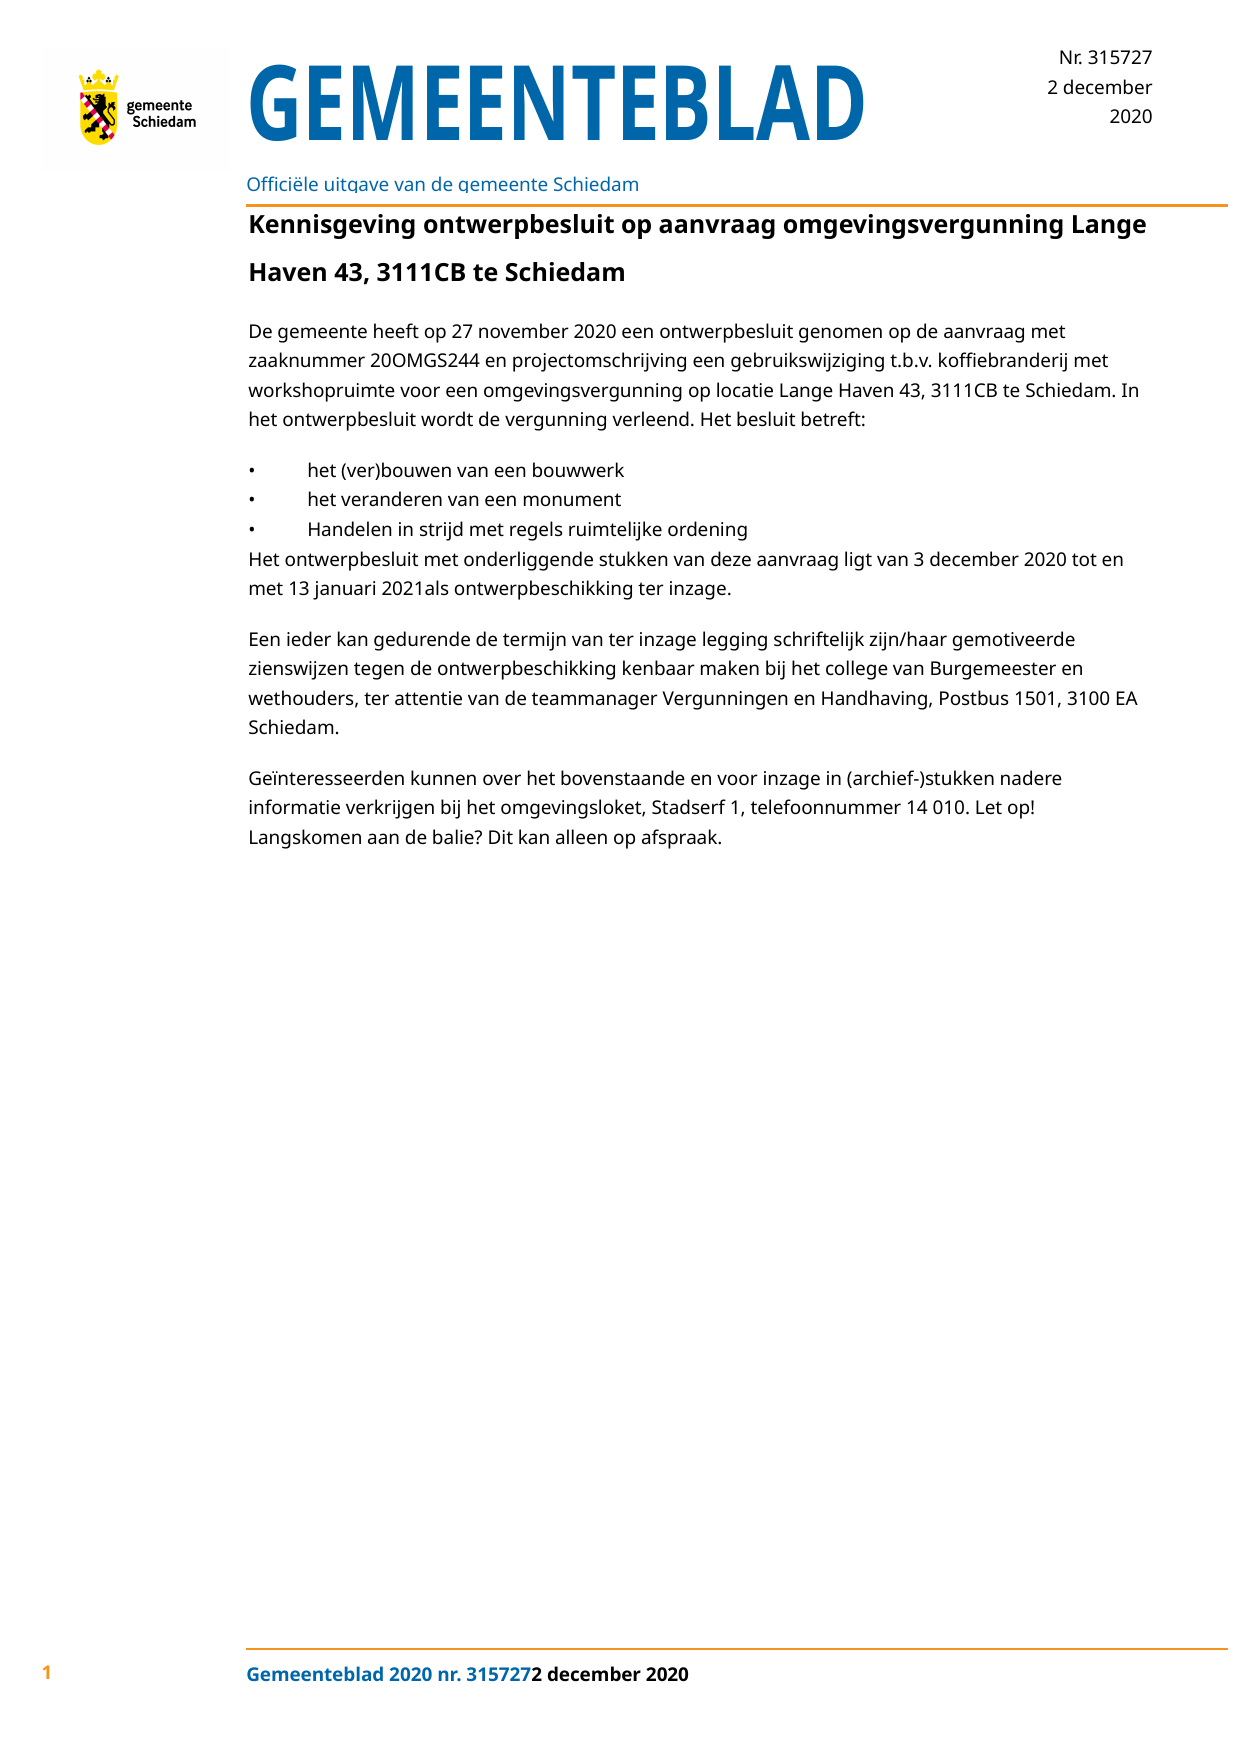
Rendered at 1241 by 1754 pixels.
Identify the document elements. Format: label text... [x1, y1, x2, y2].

text De gemeente heeft op 27 november 2020 een ontwerpbesluit genomen op de aanvraag met zaaknummer 20OMGS244 en projectomschrijving een gebruikswijziging t.b.v. koffiebranderij met workshopruimte voor een omgevingsvergunning op locatie Lange Haven 43, 3111CB te Schiedam. In het ontwerpbesluit wordt de vergunning verleend. Het besluit betreft: [248, 318, 1152, 432]
text Kennisgeving ontwerpbesluit op aanvraag omgevingsvergunning Lange Haven 43, 3111CB te Schiedam [248, 207, 1152, 288]
text Een ieder kan gedurende de termijn van ter inzage legging schriftelijk zijn/haar gemotiveerde zienswijzen tegen de ontwerpbeschikking kenbaar maken bij het college van Burgemeester en wethouders, ter attentie van de teammanager Vergunningen en Handhaving, Postbus 1501, 3100 EA Schiedam. [248, 626, 1152, 740]
text Het ontwerpbesluit met onderliggende stukken van deze aanvraag ligt van 3 december 2020 tot en met 13 januari 2021als ontwerpbeschikking ter inzage. [248, 546, 1152, 601]
text Geïnteresseerden kunnen over het bovenstaande en voor inzage in (archief-)stukken nadere informatie verkrijgen bij het omgevingsloket, Stadserf 1, telefoonnummer 14 010. Let op! Langskomen aan de balie? Dit kan alleen op afspraak. [248, 765, 1152, 850]
picture [41, 47, 231, 172]
list het veranderen van een monument [248, 487, 1152, 512]
list Handelen in strijd met regels ruimtelijke ordening [248, 516, 1152, 542]
list het (ver)bouwen van een bouwwerk [248, 457, 1152, 483]
